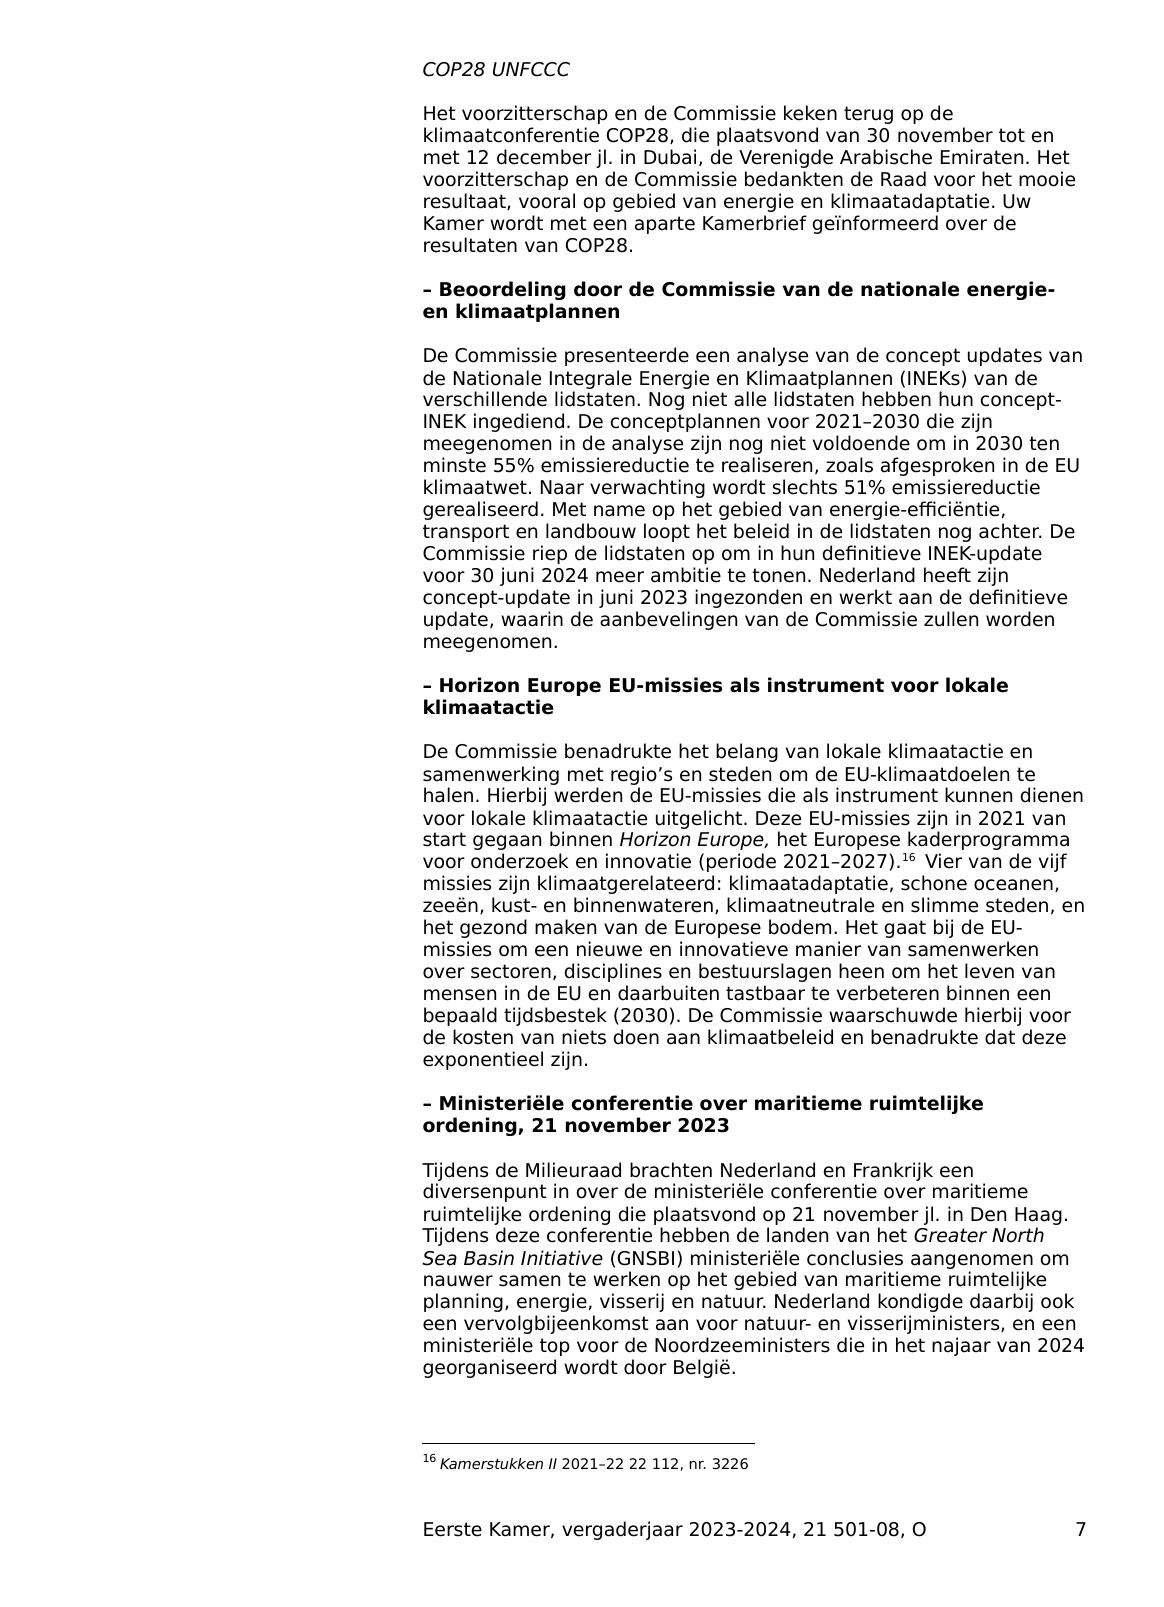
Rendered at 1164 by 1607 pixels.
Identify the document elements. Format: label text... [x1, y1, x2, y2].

subtitle – Beoordeling door de Commissie van de nationale energie- en klimaatplannen [422, 279, 1087, 323]
subtitle COP28 UNFCCC [422, 59, 1087, 81]
text De Commissie benadrukte het belang van lokale klimaatactie en samenwerking met regio’s en steden om de EU-klimaatdoelen te halen. Hierbij werden de EU-missies die als instrument kunnen dienen voor lokale klimaatactie uitgelicht. Deze EU-missies zijn in 2021 van start gegaan binnen Horizon Europe, het Europese kaderprogramma voor onderzoek en innovatie (periode 2021–2027). Vier van de vijf missies zijn klimaatgerelateerd: klimaatadaptatie, schone oceanen, zeeën, kust- en binnenwateren, klimaatneutrale en slimme steden, en het gezond maken van de Europese bodem. Het gaat bij de EU-missies om een nieuwe en innovatieve manier van samenwerken over sectoren, disciplines en bestuurslagen heen om het leven van mensen in de EU en daarbuiten tastbaar te verbeteren binnen een bepaald tijdsbestek (2030). De Commissie waarschuwde hierbij voor de kosten van niets doen aan klimaatbeleid en benadrukte dat deze exponentieel zijn. [422, 741, 1087, 1071]
text De Commissie presenteerde een analyse van de concept updates van de Nationale Integrale Energie en Klimaatplannen (INEKs) van de verschillende lidstaten. Nog niet alle lidstaten hebben hun concept-INEK ingediend. De conceptplannen voor 2021–2030 die zijn meegenomen in de analyse zijn nog niet voldoende om in 2030 ten minste 55% emissiereductie te realiseren, zoals afgesproken in de EU klimaatwet. Naar verwachting wordt slechts 51% emissiereductie gerealiseerd. Met name op het gebied van energie-efficiëntie, transport en landbouw loopt het beleid in de lidstaten nog achter. De Commissie riep de lidstaten op om in hun definitieve INEK-update voor 30 juni 2024 meer ambitie te tonen. Nederland heeft zijn concept-update in juni 2023 ingezonden en werkt aan de definitieve update, waarin de aanbevelingen van de Commissie zullen worden meegenomen. [422, 345, 1087, 653]
text Tijdens de Milieuraad brachten Nederland en Frankrijk een diversenpunt in over de ministeriële conferentie over maritieme ruimtelijke ordening die plaatsvond op 21 november jl. in Den Haag. Tijdens deze conferentie hebben de landen van het Greater North Sea Basin Initiative (GNSBI) ministeriële conclusies aangenomen om nauwer samen te werken op het gebied van maritieme ruimtelijke planning, energie, visserij en natuur. Nederland kondigde daarbij ook een vervolgbijeenkomst aan voor natuur- en visserijministers, en een ministeriële top voor de Noordzeeministers die in het najaar van 2024 georganiseerd wordt door België. [422, 1159, 1087, 1379]
subtitle – Horizon Europe EU-missies als instrument voor lokale klimaatactie [422, 675, 1087, 719]
subtitle – Ministeriële conferentie over maritieme ruimtelijke ordening, 21 november 2023 [422, 1093, 1087, 1137]
text Kamerstukken II 2021–22 22 112, nr. 3226 [422, 1452, 1087, 1474]
text Het voorzitterschap en de Commissie keken terug op de klimaatconferentie COP28, die plaatsvond van 30 november tot en met 12 december jl. in Dubai, de Verenigde Arabische Emiraten. Het voorzitterschap en de Commissie bedankten de Raad voor het mooie resultaat, vooral op gebied van energie en klimaatadaptatie. Uw Kamer wordt met een aparte Kamerbrief geïnformeerd over de resultaten van COP28. [422, 103, 1087, 257]
